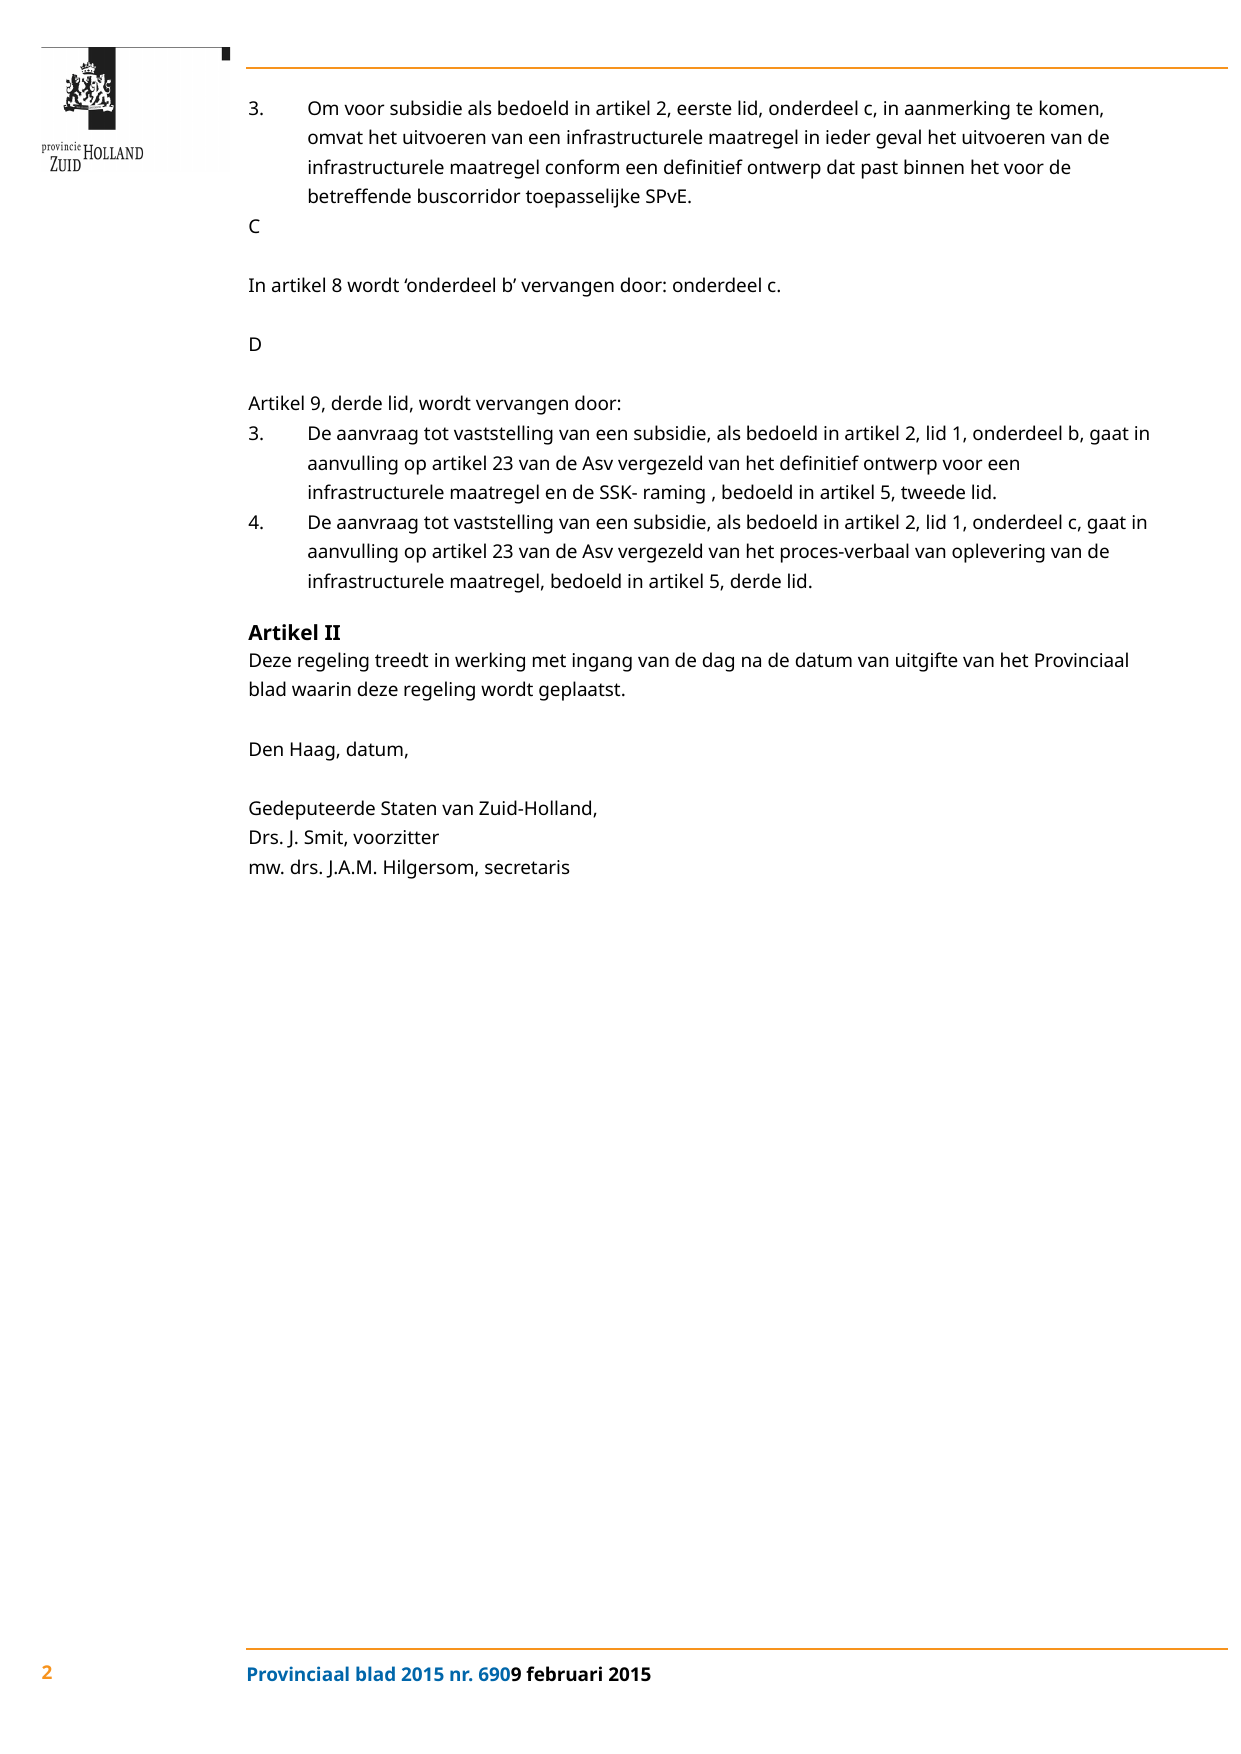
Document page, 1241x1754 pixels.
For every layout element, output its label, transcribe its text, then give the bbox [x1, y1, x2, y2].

text Den Haag, datum, [248, 736, 1152, 761]
text mw. drs. J.A.M. Hilgersom, secretaris [248, 854, 1152, 880]
text Gedeputeerde Staten van Zuid-Holland, [248, 795, 1152, 821]
text Drs. J. Smit, voorzitter [248, 824, 1152, 850]
text Artikel II [248, 618, 1152, 647]
list Om voor subsidie als bedoeld in artikel 2, eerste lid, onderdeel c, in aanmerking te komen, omvat het uitvoeren van een infrastructurele maatregel in ieder geval het uitvoeren van de infrastructurele maatregel conform een definitief ontwerp dat past binnen het voor de betreffende buscorridor toepasselijke SPvE. [248, 95, 1152, 209]
text C [248, 213, 1152, 239]
text D [248, 331, 1152, 357]
picture [41, 47, 231, 172]
list De aanvraag tot vaststelling van een subsidie, als bedoeld in artikel 2, lid 1, onderdeel c, gaat in aanvulling op artikel 23 van de Asv vergezeld van het proces-verbaal van oplevering van de infrastructurele maatregel, bedoeld in artikel 5, derde lid. [248, 509, 1152, 594]
text In artikel 8 wordt ‘onderdeel b’ vervangen door: onderdeel c. [248, 272, 1152, 298]
list De aanvraag tot vaststelling van een subsidie, als bedoeld in artikel 2, lid 1, onderdeel b, gaat in aanvulling op artikel 23 van de Asv vergezeld van het definitief ontwerp voor een infrastructurele maatregel en de SSK- raming , bedoeld in artikel 5, tweede lid. [248, 420, 1152, 505]
text Artikel 9, derde lid, wordt vervangen door: [248, 391, 1152, 416]
text Deze regeling treedt in werking met ingang van de dag na de datum van uitgifte van het Provinciaal blad waarin deze regeling wordt geplaatst. [248, 647, 1152, 702]
